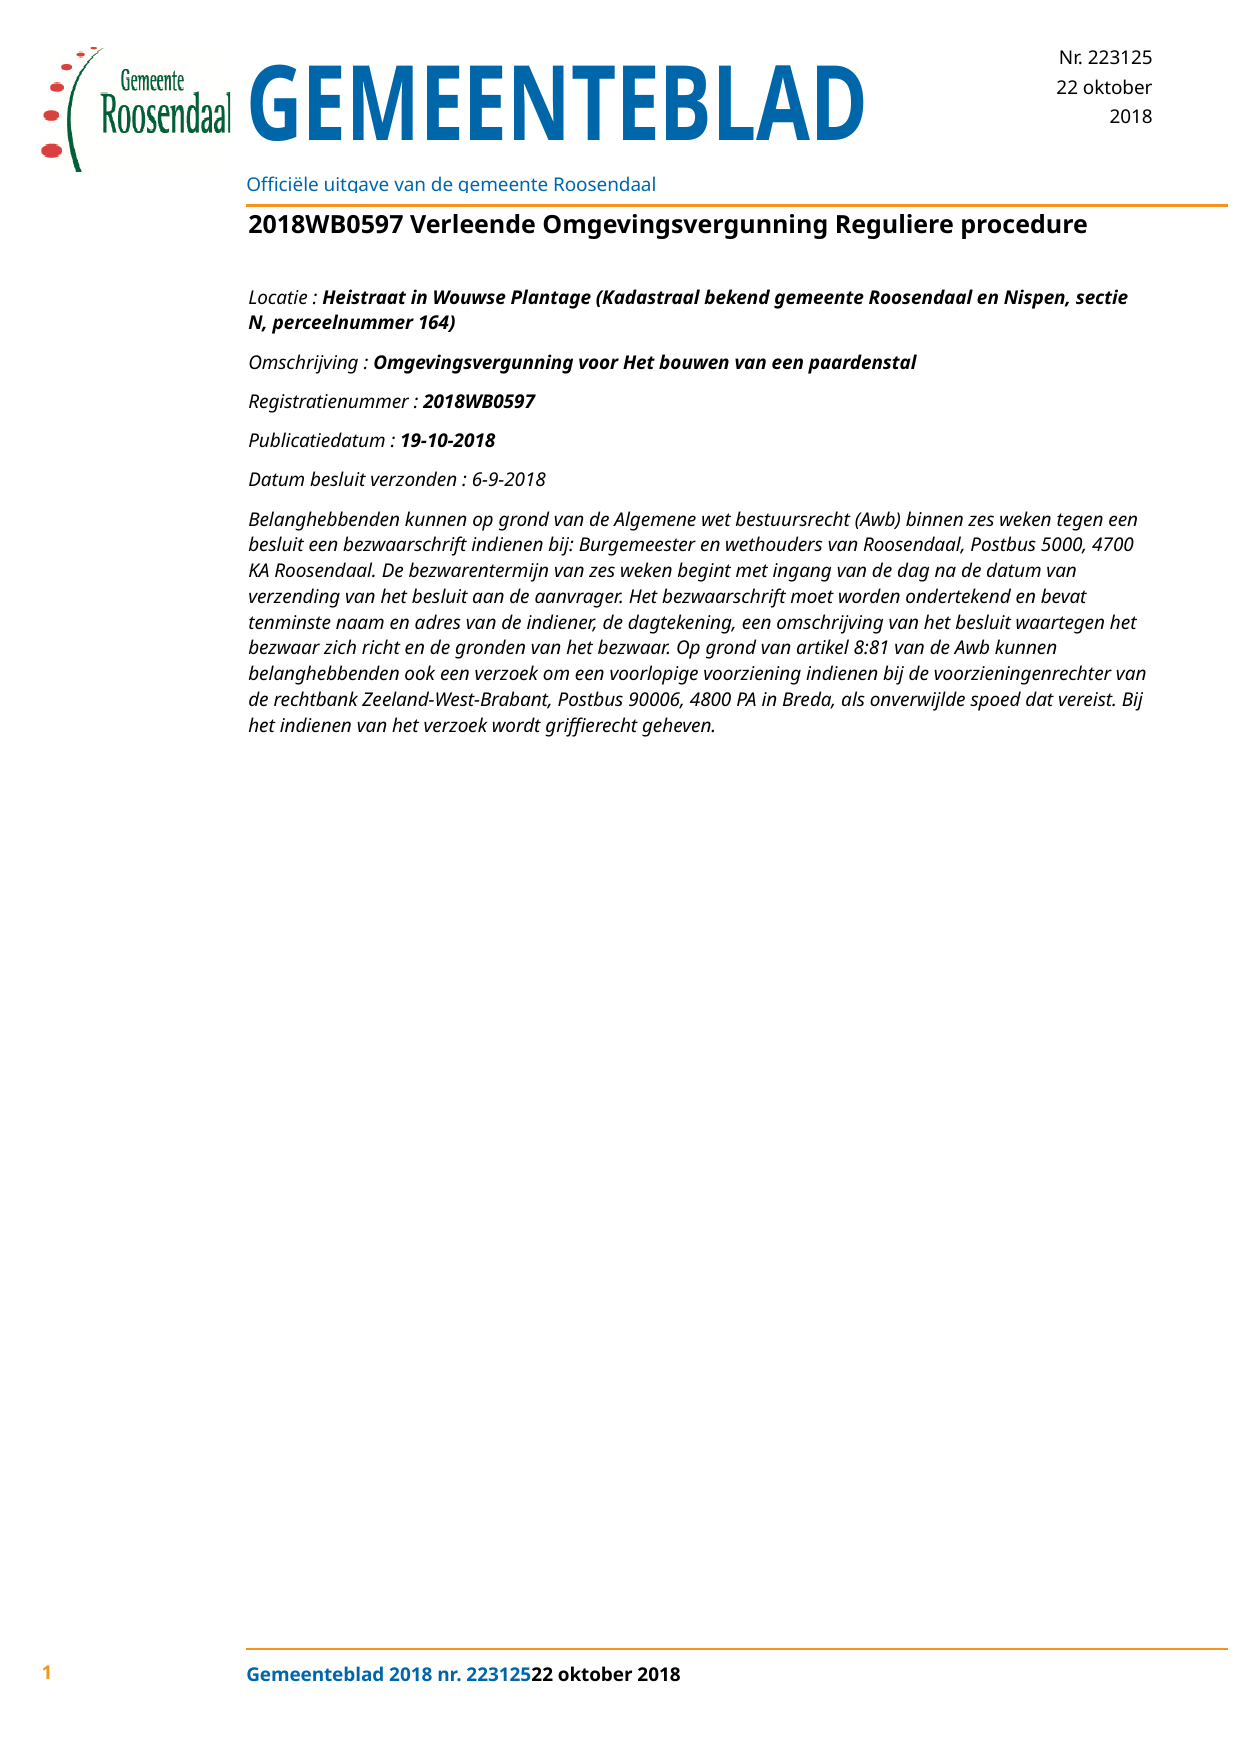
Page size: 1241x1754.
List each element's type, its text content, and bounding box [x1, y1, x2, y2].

picture [41, 47, 231, 172]
text Omschrijving : Omgevingsvergunning voor Het bouwen van een paardenstal [248, 349, 1152, 374]
text Registratienummer : 2018WB0597 [248, 388, 1152, 414]
text Publicatiedatum : 19-10-2018 [248, 427, 1152, 453]
text Datum besluit verzonden : 6-9-2018 [248, 467, 1152, 492]
text Locatie : Heistraat in Wouwse Plantage (Kadastraal bekend gemeente Roosendaal en Nispen, sectie N, perceelnummer 164) [248, 284, 1152, 335]
text Belanghebbenden kunnen op grond van de Algemene wet bestuursrecht (Awb) binnen zes weken tegen een besluit een bezwaarschrift indienen bij: Burgemeester en wethouders van Roosendaal, Postbus 5000, 4700 KA Roosendaal. De bezwarentermijn van zes weken begint met ingang van de dag na de datum van verzending van het besluit aan de aanvrager. Het bezwaarschrift moet worden ondertekend en bevat tenminste naam en adres van de indiener, de dagtekening, een omschrijving van het besluit waartegen het bezwaar zich richt en de gronden van het bezwaar. Op grond van artikel 8:81 van de Awb kunnen belanghebbenden ook een verzoek om een voorlopige voorziening indienen bij de voorzieningenrechter van de rechtbank Zeeland-West-Brabant, Postbus 90006, 4800 PA in Breda, als onverwijlde spoed dat vereist. Bij het indienen van het verzoek wordt griffierecht geheven. [248, 506, 1152, 737]
text 2018WB0597 Verleende Omgevingsvergunning Reguliere procedure [248, 207, 1152, 241]
